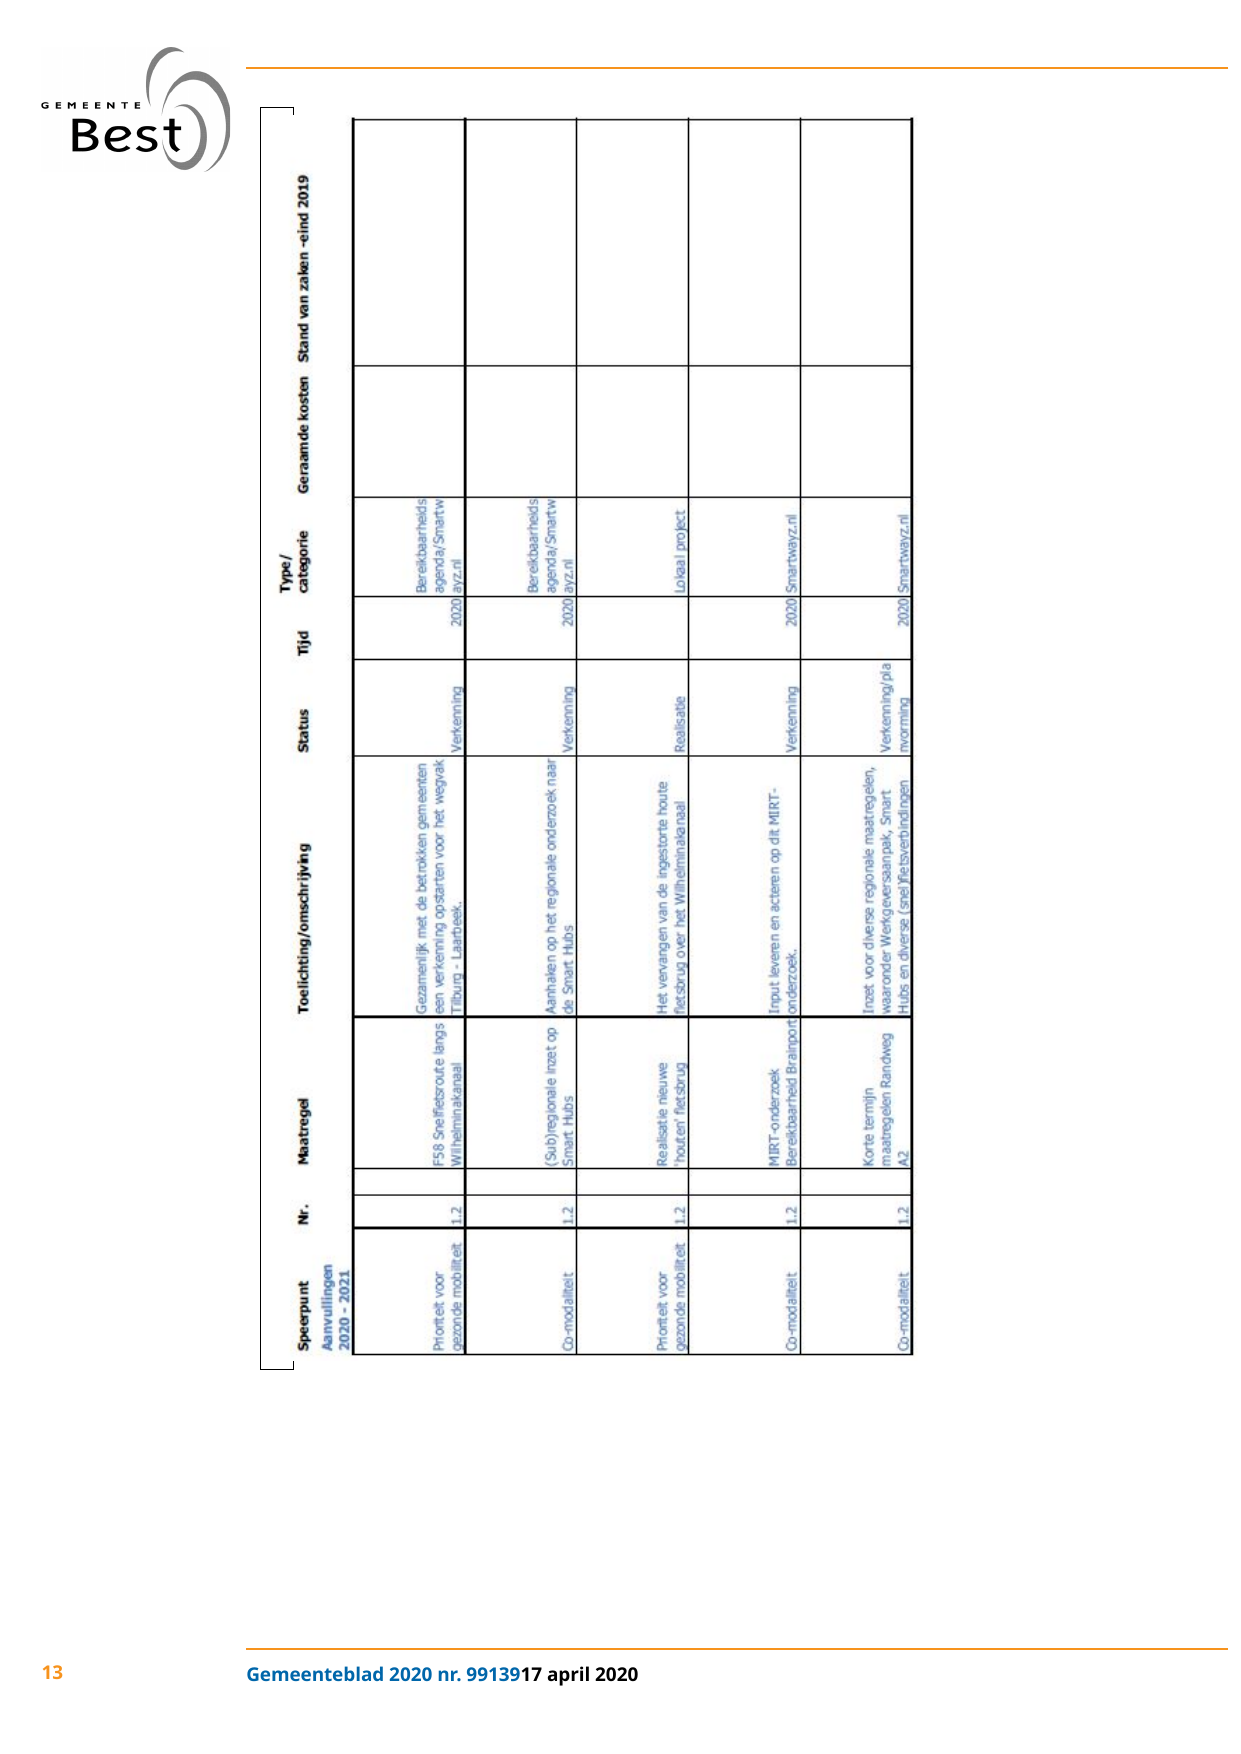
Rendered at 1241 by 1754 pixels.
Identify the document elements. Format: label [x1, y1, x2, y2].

picture [268, 115, 919, 1361]
picture [41, 47, 231, 172]
